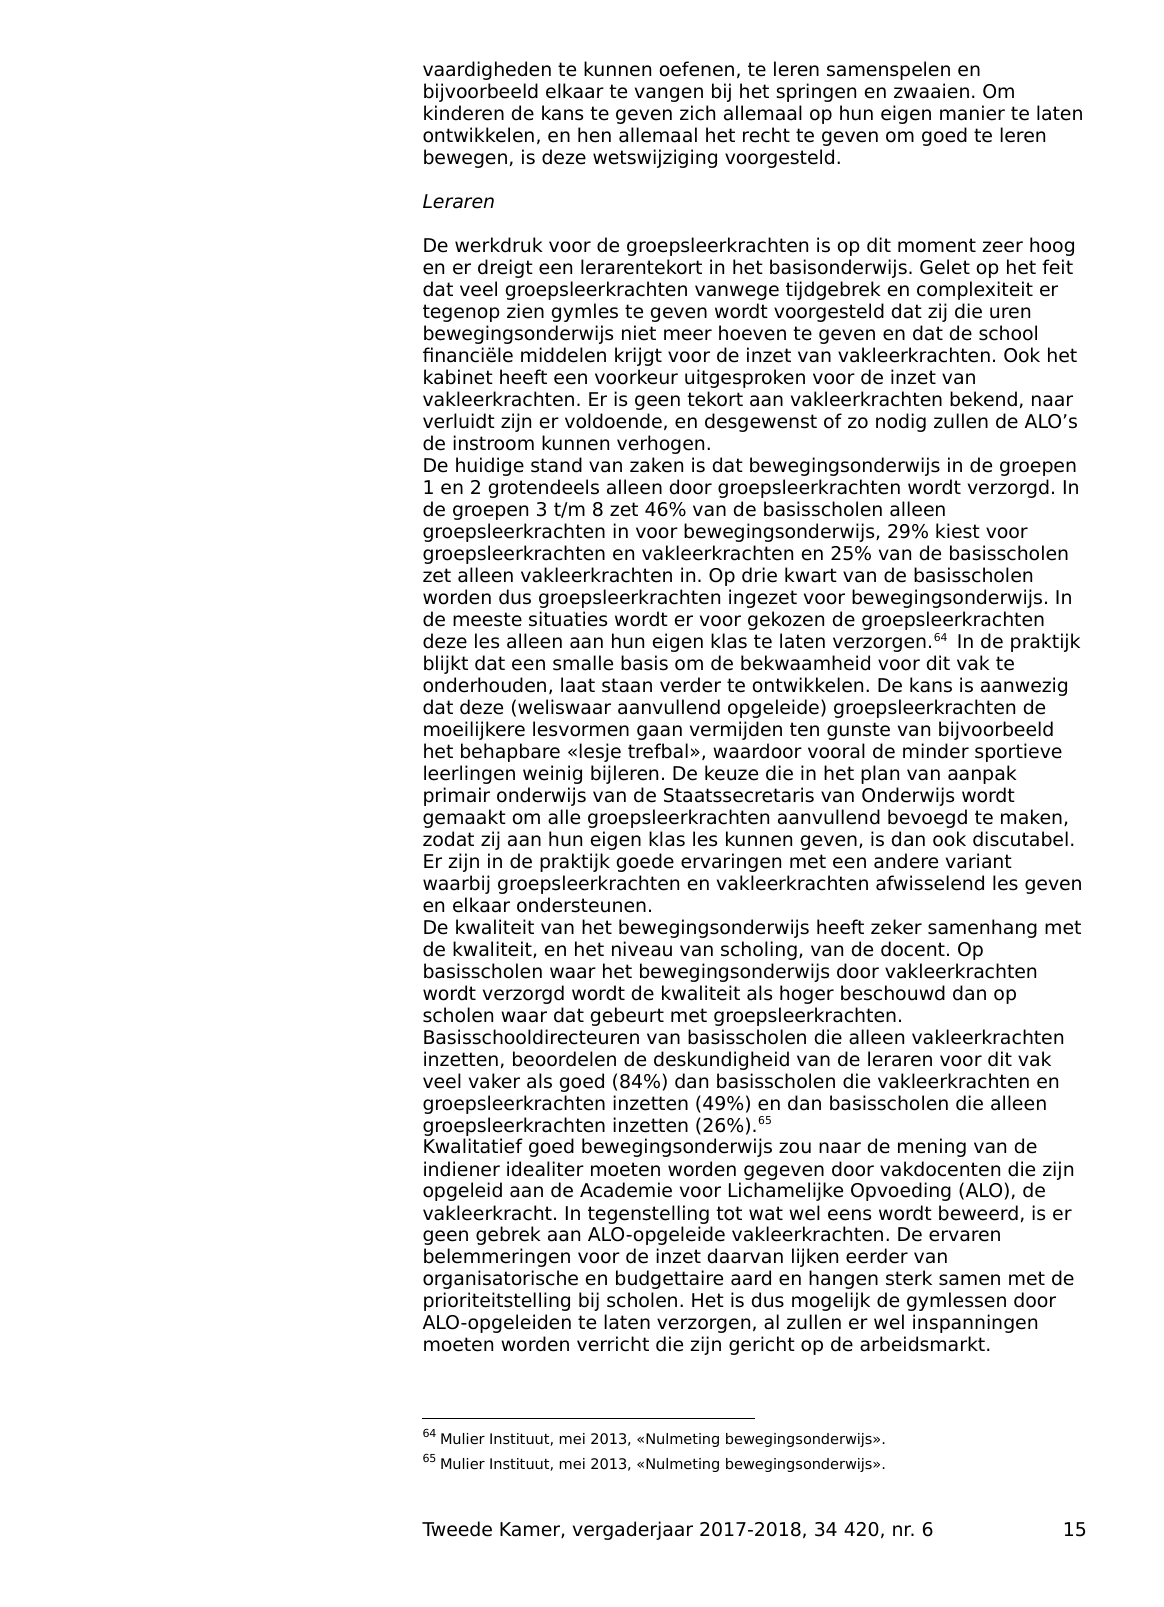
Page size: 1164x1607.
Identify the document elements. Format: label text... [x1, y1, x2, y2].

text vaardigheden te kunnen oefenen, te leren samenspelen en bijvoorbeeld elkaar te vangen bij het springen en zwaaien. Om kinderen de kans te geven zich allemaal op hun eigen manier te laten ontwikkelen, en hen allemaal het recht te geven om goed te leren bewegen, is deze wetswijziging voorgesteld. [422, 59, 1087, 169]
text De kwaliteit van het bewegingsonderwijs heeft zeker samenhang met de kwaliteit, en het niveau van scholing, van de docent. Op basisscholen waar het bewegingsonderwijs door vakleerkrachten wordt verzorgd wordt de kwaliteit als hoger beschouwd dan op scholen waar dat gebeurt met groepsleerkrachten. Basisschooldirecteuren van basisscholen die alleen vakleerkrachten inzetten, beoordelen de deskundigheid van de leraren voor dit vak veel vaker als goed (84%) dan basisscholen die vakleerkrachten en groepsleerkrachten inzetten (49%) en dan basisscholen die alleen groepsleerkrachten inzetten (26%). [422, 917, 1087, 1136]
text Mulier Instituut, mei 2013, «Nulmeting bewegingsonderwijs». [422, 1427, 1087, 1449]
text Kwalitatief goed bewegingsonderwijs zou naar de mening van de indiener idealiter moeten worden gegeven door vakdocenten die zijn opgeleid aan de Academie voor Lichamelijke Opvoeding (ALO), de vakleerkracht. In tegenstelling tot wat wel eens wordt beweerd, is er geen gebrek aan ALO-opgeleide vakleerkrachten. De ervaren belemmeringen voor de inzet daarvan lijken eerder van organisatorische en budgettaire aard en hangen sterk samen met de prioriteitstelling bij scholen. Het is dus mogelijk de gymlessen door ALO-opgeleiden te laten verzorgen, al zullen er wel inspanningen moeten worden verricht die zijn gericht op de arbeidsmarkt. [422, 1136, 1087, 1356]
text Mulier Instituut, mei 2013, «Nulmeting bewegingsonderwijs». [422, 1452, 1087, 1474]
subtitle Leraren [422, 191, 1087, 213]
text De huidige stand van zaken is dat bewegingsonderwijs in de groepen 1 en 2 grotendeels alleen door groepsleerkrachten wordt verzorgd. In de groepen 3 t/m 8 zet 46% van de basisscholen alleen groepsleerkrachten in voor bewegingsonderwijs, 29% kiest voor groepsleerkrachten en vakleerkrachten en 25% van de basisscholen zet alleen vakleerkrachten in. Op drie kwart van de basisscholen worden dus groepsleerkrachten ingezet voor bewegingsonderwijs. In de meeste situaties wordt er voor gekozen de groepsleerkrachten deze les alleen aan hun eigen klas te laten verzorgen. In de praktijk blijkt dat een smalle basis om de bekwaamheid voor dit vak te onderhouden, laat staan verder te ontwikkelen. De kans is aanwezig dat deze (weliswaar aanvullend opgeleide) groepsleerkrachten de moeilijkere lesvormen gaan vermijden ten gunste van bijvoorbeeld het behapbare «lesje trefbal», waardoor vooral de minder sportieve leerlingen weinig bijleren. De keuze die in het plan van aanpak primair onderwijs van de Staatssecretaris van Onderwijs wordt gemaakt om alle groepsleerkrachten aanvullend bevoegd te maken, zodat zij aan hun eigen klas les kunnen geven, is dan ook discutabel. Er zijn in de praktijk goede ervaringen met een andere variant waarbij groepsleerkrachten en vakleerkrachten afwisselend les geven en elkaar ondersteunen. [422, 455, 1087, 917]
text De werkdruk voor de groepsleerkrachten is op dit moment zeer hoog en er dreigt een lerarentekort in het basisonderwijs. Gelet op het feit dat veel groepsleerkrachten vanwege tijdgebrek en complexiteit er tegenop zien gymles te geven wordt voorgesteld dat zij die uren bewegingsonderwijs niet meer hoeven te geven en dat de school financiële middelen krijgt voor de inzet van vakleerkrachten. Ook het kabinet heeft een voorkeur uitgesproken voor de inzet van vakleerkrachten. Er is geen tekort aan vakleerkrachten bekend, naar verluidt zijn er voldoende, en desgewenst of zo nodig zullen de ALO’s de instroom kunnen verhogen. [422, 235, 1087, 455]
